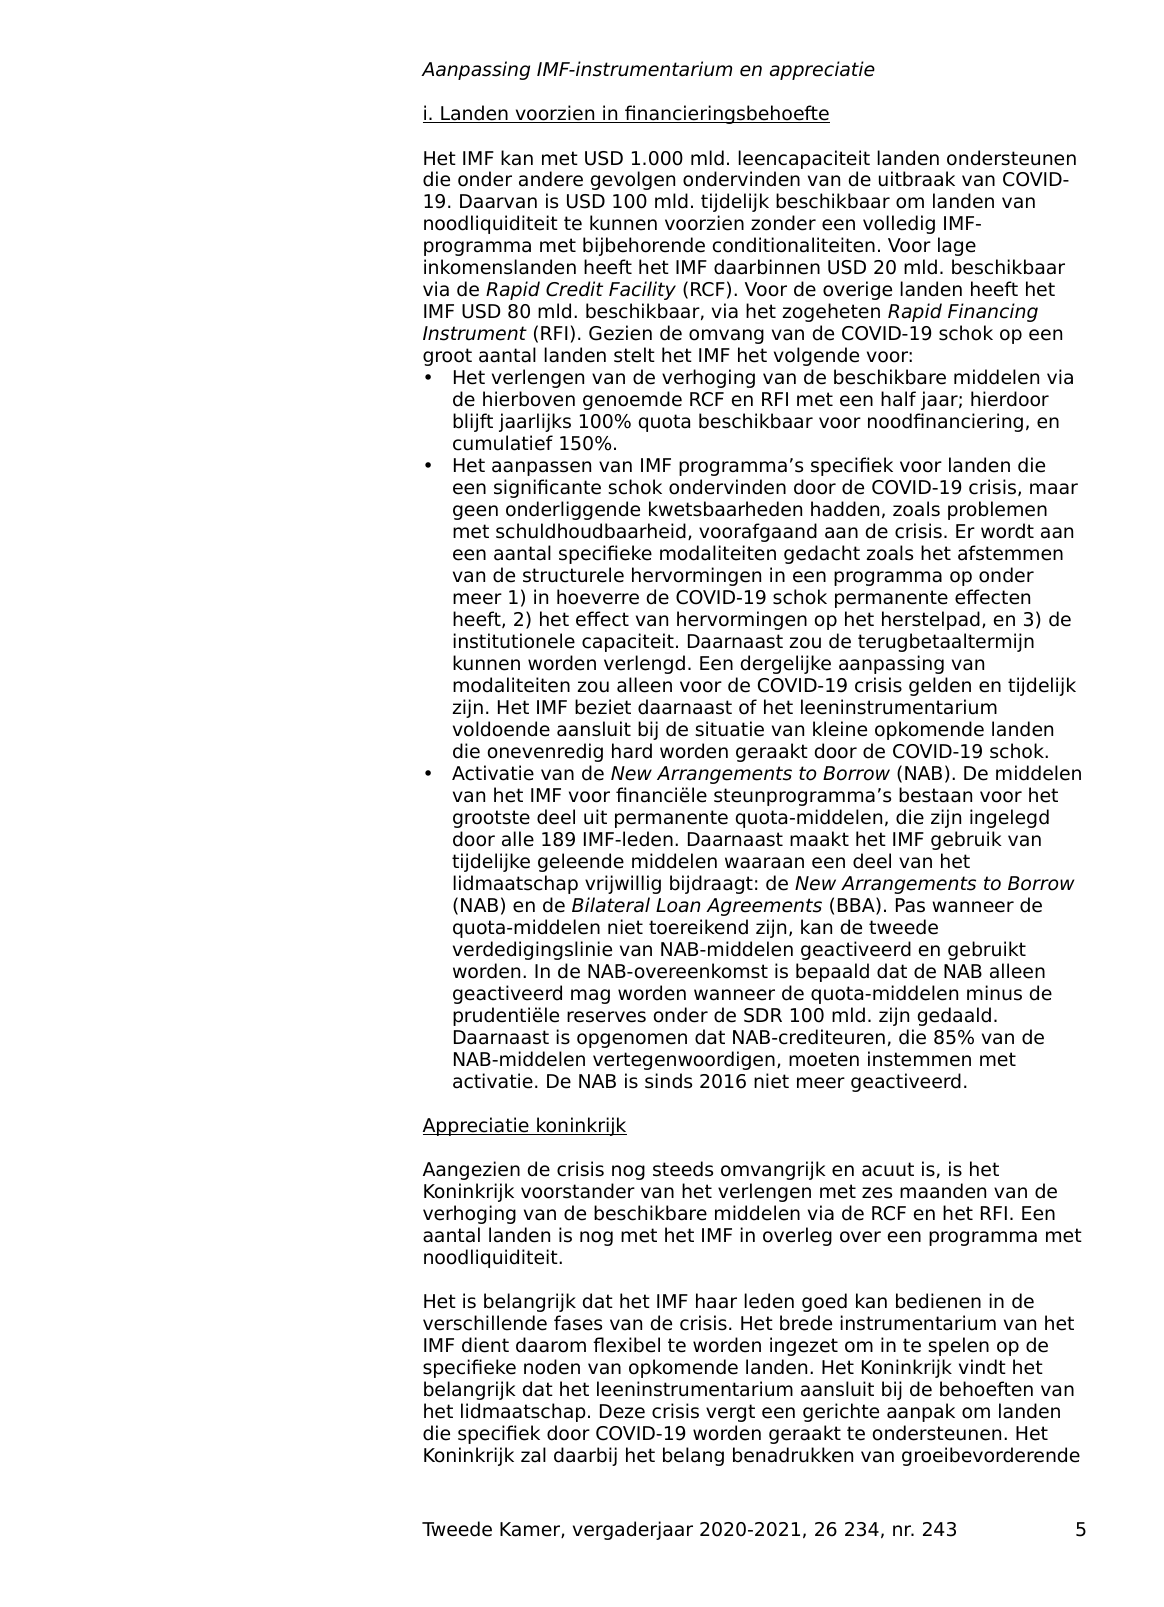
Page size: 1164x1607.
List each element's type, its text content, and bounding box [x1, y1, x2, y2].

text • Activatie van de New Arrangements to Borrow (NAB). De middelen van het IMF voor financiële steunprogramma’s bestaan voor het grootste deel uit permanente quota-middelen, die zijn ingelegd door alle 189 IMF-leden. Daarnaast maakt het IMF gebruik van tijdelijke geleende middelen waaraan een deel van het lidmaatschap vrijwillig bijdraagt: de New Arrangements to Borrow (NAB) en de Bilateral Loan Agreements (BBA). Pas wanneer de quota-middelen niet toereikend zijn, kan de tweede verdedigingslinie van NAB-middelen geactiveerd en gebruikt worden. In de NAB-overeenkomst is bepaald dat de NAB alleen geactiveerd mag worden wanneer de quota-middelen minus de prudentiële reserves onder de SDR 100 mld. zijn gedaald. Daarnaast is opgenomen dat NAB-crediteuren, die 85% van de NAB-middelen vertegenwoordigen, moeten instemmen met activatie. De NAB is sinds 2016 niet meer geactiveerd. [422, 763, 1087, 1092]
text • Het verlengen van de verhoging van de beschikbare middelen via de hierboven genoemde RCF en RFI met een half jaar; hierdoor blijft jaarlijks 100% quota beschikbaar voor noodfinanciering, en cumulatief 150%. [422, 367, 1087, 455]
subtitle i. Landen voorzien in financieringsbehoefte [422, 103, 1087, 125]
subtitle Appreciatie koninkrijk [422, 1115, 1087, 1137]
text Het IMF kan met USD 1.000 mld. leencapaciteit landen ondersteunen die onder andere gevolgen ondervinden van de uitbraak van COVID-19. Daarvan is USD 100 mld. tijdelijk beschikbaar om landen van noodliquiditeit te kunnen voorzien zonder een volledig IMF-programma met bijbehorende conditionaliteiten. Voor lage inkomenslanden heeft het IMF daarbinnen USD 20 mld. beschikbaar via de Rapid Credit Facility (RCF). Voor de overige landen heeft het IMF USD 80 mld. beschikbaar, via het zogeheten Rapid Financing Instrument (RFI). Gezien de omvang van de COVID-19 schok op een groot aantal landen stelt het IMF het volgende voor: [422, 147, 1087, 367]
text Aangezien de crisis nog steeds omvangrijk en acuut is, is het Koninkrijk voorstander van het verlengen met zes maanden van de verhoging van de beschikbare middelen via de RCF en het RFI. Een aantal landen is nog met het IMF in overleg over een programma met noodliquiditeit. [422, 1159, 1087, 1269]
text • Het aanpassen van IMF programma’s specifiek voor landen die een significante schok ondervinden door de COVID-19 crisis, maar geen onderliggende kwetsbaarheden hadden, zoals problemen met schuldhoudbaarheid, voorafgaand aan de crisis. Er wordt aan een aantal specifieke modaliteiten gedacht zoals het afstemmen van de structurele hervormingen in een programma op onder meer 1) in hoeverre de COVID-19 schok permanente effecten heeft, 2) het effect van hervormingen op het herstelpad, en 3) de institutionele capaciteit. Daarnaast zou de terugbetaaltermijn kunnen worden verlengd. Een dergelijke aanpassing van modaliteiten zou alleen voor de COVID-19 crisis gelden en tijdelijk zijn. Het IMF beziet daarnaast of het leeninstrumentarium voldoende aansluit bij de situatie van kleine opkomende landen die onevenredig hard worden geraakt door de COVID-19 schok. [422, 455, 1087, 763]
text Het is belangrijk dat het IMF haar leden goed kan bedienen in de verschillende fases van de crisis. Het brede instrumentarium van het IMF dient daarom flexibel te worden ingezet om in te spelen op de specifieke noden van opkomende landen. Het Koninkrijk vindt het belangrijk dat het leeninstrumentarium aansluit bij de behoeften van het lidmaatschap. Deze crisis vergt een gerichte aanpak om landen die specifiek door COVID-19 worden geraakt te ondersteunen. Het Koninkrijk zal daarbij het belang benadrukken van groeibevorderende [422, 1291, 1087, 1467]
subtitle Aanpassing IMF-instrumentarium en appreciatie [422, 59, 1087, 81]
